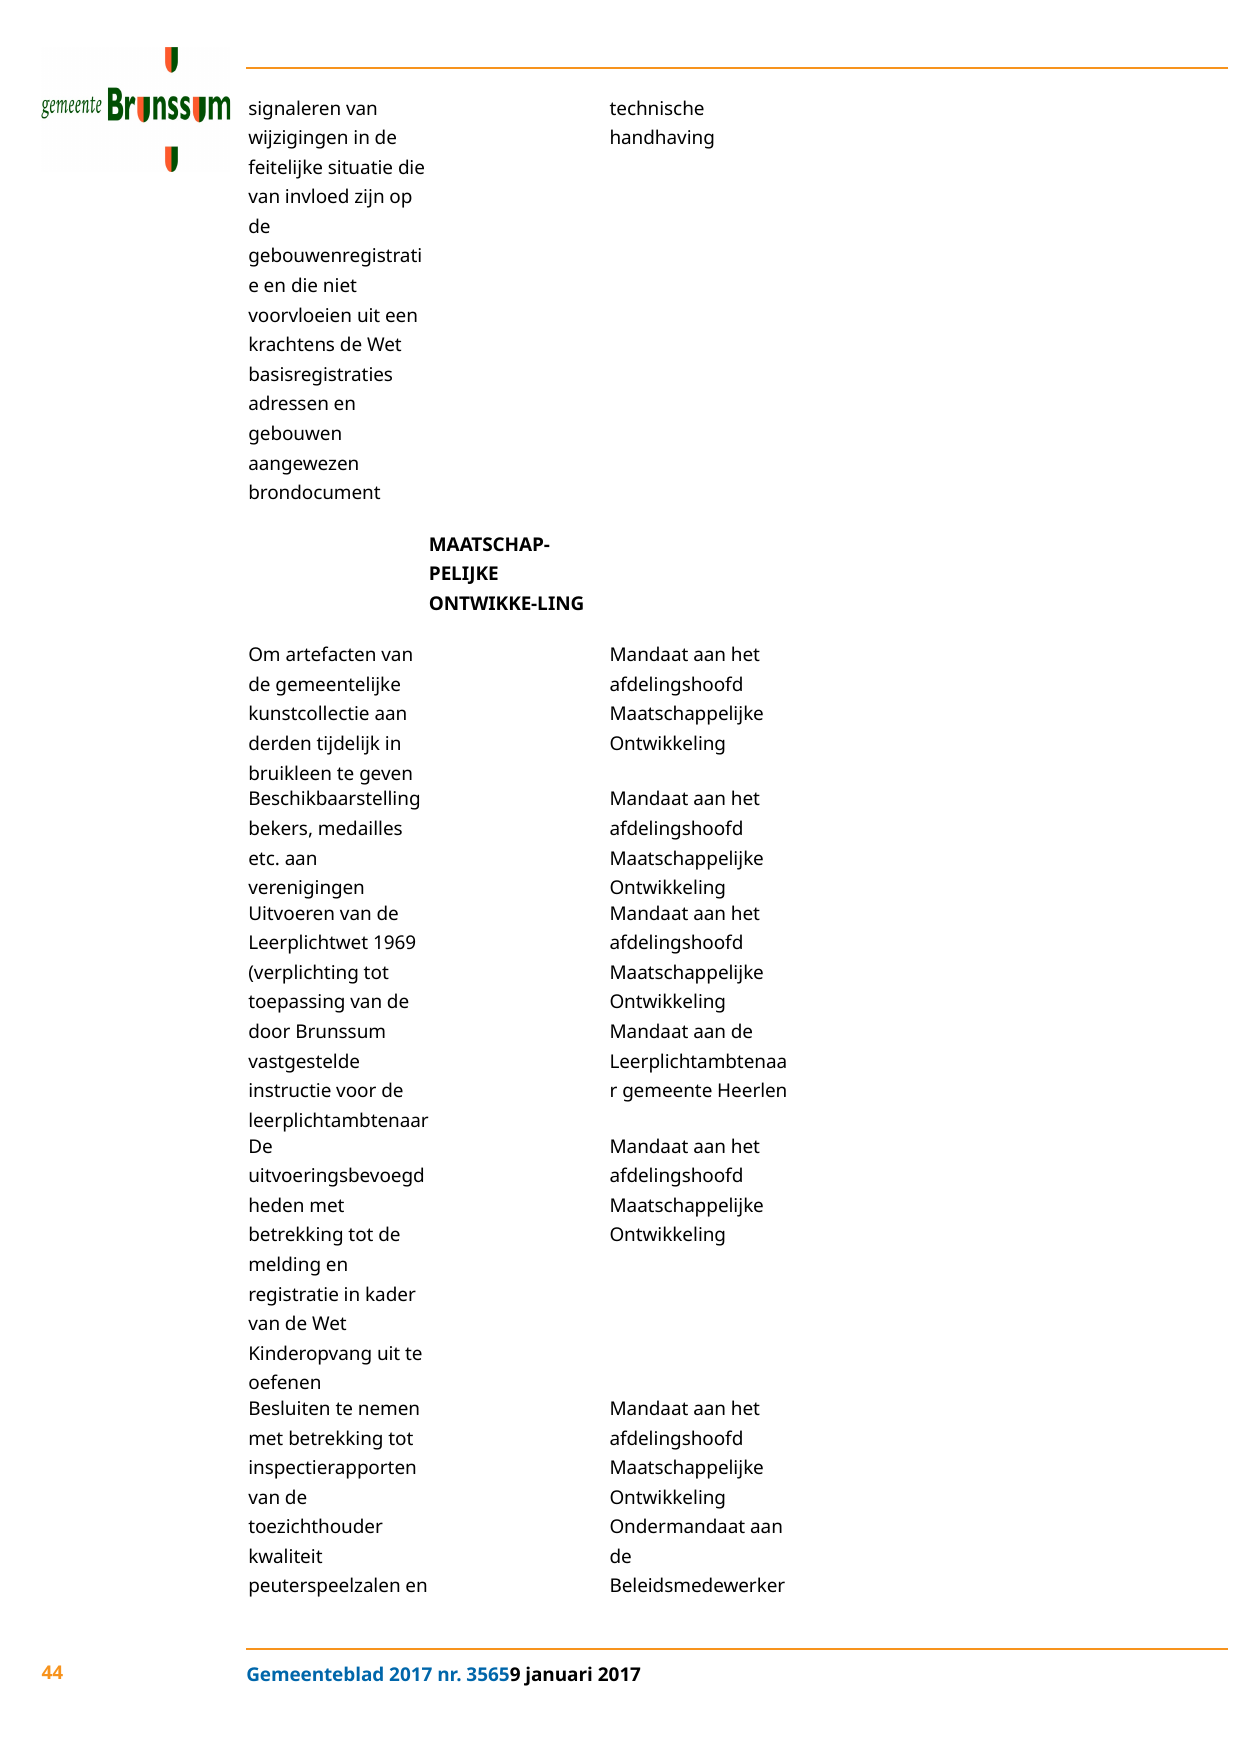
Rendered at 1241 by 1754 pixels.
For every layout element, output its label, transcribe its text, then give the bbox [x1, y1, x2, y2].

picture [41, 47, 231, 172]
table_cell [609, 505, 790, 531]
table_cell [790, 1133, 971, 1395]
table_cell [248, 531, 429, 616]
table_cell technische handhaving [609, 95, 790, 505]
table_cell signaleren van wijzigingen in de feitelijke situatie die van invloed zijn op de gebouwenregistratie en die niet voorvloeien uit een krachtens de Wet basisregistraties adressen en gebouwen aangewezen brondocument [248, 95, 429, 505]
table_cell [790, 786, 971, 900]
table_cell Mandaat aan het afdelingshoofd Maatschappelijke Ontwikkeling Mandaat aan de Leerplichtambtenaar gemeente Heerlen [609, 900, 790, 1133]
table_cell [790, 616, 971, 641]
table_cell [429, 900, 609, 1133]
table_cell [790, 641, 971, 786]
table_cell [790, 900, 971, 1133]
table_cell Mandaat aan het afdelingshoofd Maatschappelijke Ontwikkeling [609, 786, 790, 900]
table_cell [429, 1395, 609, 1598]
table_cell [790, 1395, 971, 1598]
table_cell [790, 95, 971, 505]
table_cell Mandaat aan het afdelingshoofd Maatschappelijke Ontwikkeling [609, 641, 790, 786]
table_cell [609, 531, 790, 616]
table_cell Mandaat aan het afdelingshoofd Maatschappelijke Ontwikkeling Ondermandaat aan de Beleidsmedewerker [609, 1395, 790, 1598]
table_cell [790, 505, 971, 531]
table_cell Mandaat aan het afdelingshoofd Maatschappelijke Ontwikkeling [609, 1133, 790, 1395]
table_cell [248, 616, 429, 641]
table_cell Om artefacten van de gemeentelijke kunstcollectie aan derden tijdelijk in bruikleen te geven [248, 641, 429, 786]
table_cell [609, 616, 790, 641]
table_cell De uitvoeringsbevoegdheden met betrekking tot de melding en registratie in kader van de Wet Kinderopvang uit te oefenen [248, 1133, 429, 1395]
table_cell [429, 616, 609, 641]
table_cell [429, 95, 609, 505]
table_cell [790, 531, 971, 616]
table_cell Besluiten te nemen met betrekking tot inspectierapporten van de toezichthouder kwaliteit peuterspeelzalen en [248, 1395, 429, 1598]
table_cell Uitvoeren van de Leerplichtwet 1969 (verplichting tot toepassing van de door Brunssum vastgestelde instructie voor de leerplichtambtenaar [248, 900, 429, 1133]
table_cell Beschikbaarstelling bekers, medailles etc. aan verenigingen [248, 786, 429, 900]
table_cell [429, 1133, 609, 1395]
table_cell [429, 786, 609, 900]
table_cell [429, 641, 609, 786]
table_cell [248, 505, 429, 531]
table_cell [429, 505, 609, 531]
table_cell MAATSCHAP-PELIJKE ONTWIKKE-LING [429, 531, 609, 616]
